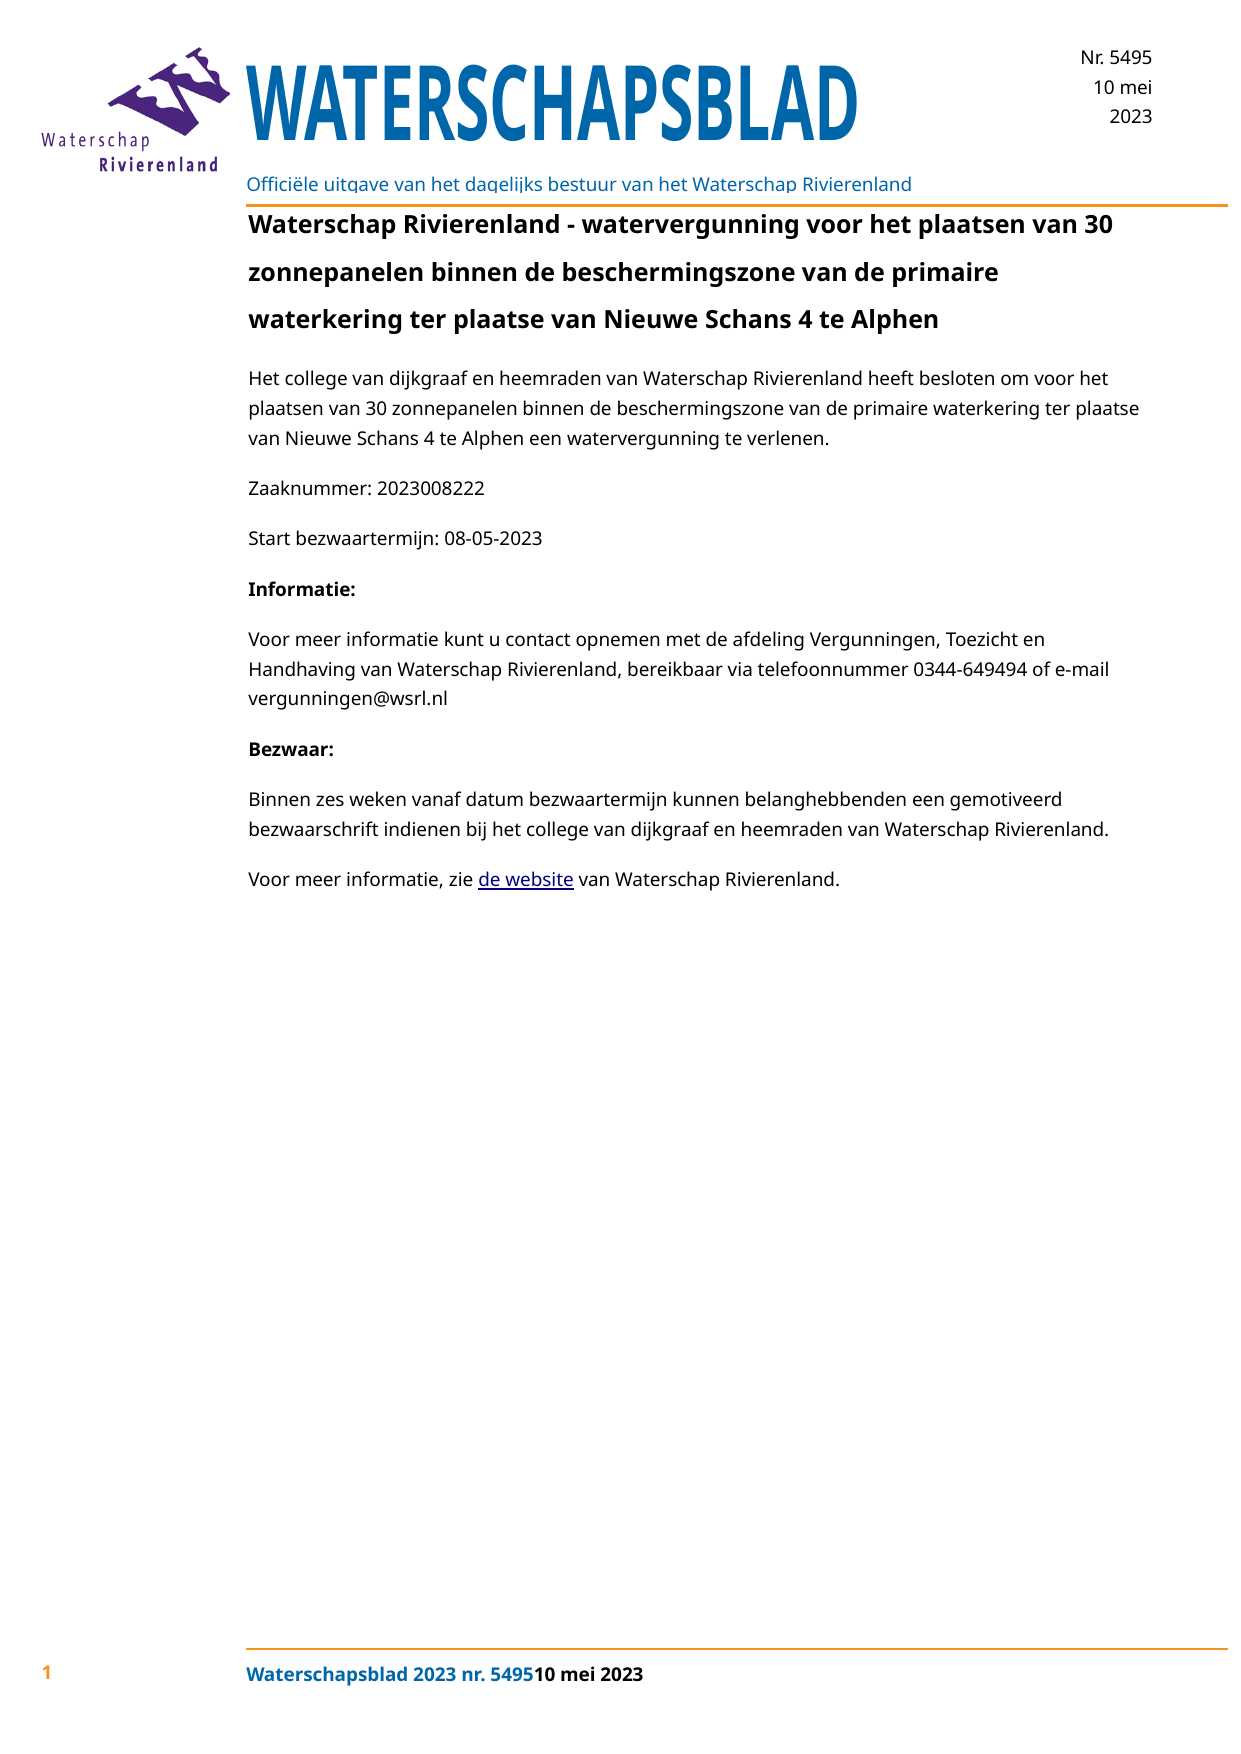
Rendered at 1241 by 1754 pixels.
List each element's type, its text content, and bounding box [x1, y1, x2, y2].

text Binnen zes weken vanaf datum bezwaartermijn kunnen belanghebbenden een gemotiveerd bezwaarschrift indienen bij het college van dijkgraaf en heemraden van Waterschap Rivierenland. [248, 786, 1152, 842]
text Voor meer informatie, zie de website van Waterschap Rivierenland. [248, 866, 1152, 892]
text Start bezwaartermijn: 08-05-2023 [248, 526, 1152, 551]
picture [41, 47, 231, 172]
text Waterschap Rivierenland - watervergunning voor het plaatsen van 30 zonnepanelen binnen de beschermingszone van de primaire waterkering ter plaatse van Nieuwe Schans 4 te Alphen [248, 207, 1152, 336]
text Informatie: [248, 576, 1152, 602]
text Bezwaar: [248, 736, 1152, 762]
text Het college van dijkgraaf en heemraden van Waterschap Rivierenland heeft besloten om voor het plaatsen van 30 zonnepanelen binnen de beschermingszone van de primaire waterkering ter plaatse van Nieuwe Schans 4 te Alphen een watervergunning te verlenen. [248, 366, 1152, 450]
text Zaaknummer: 2023008222 [248, 475, 1152, 501]
text Voor meer informatie kunt u contact opnemen met de afdeling Vergunningen, Toezicht en Handhaving van Waterschap Rivierenland, bereikbaar via telefoonnummer 0344-649494 of e-mail vergunningen@wsrl.nl [248, 626, 1152, 711]
